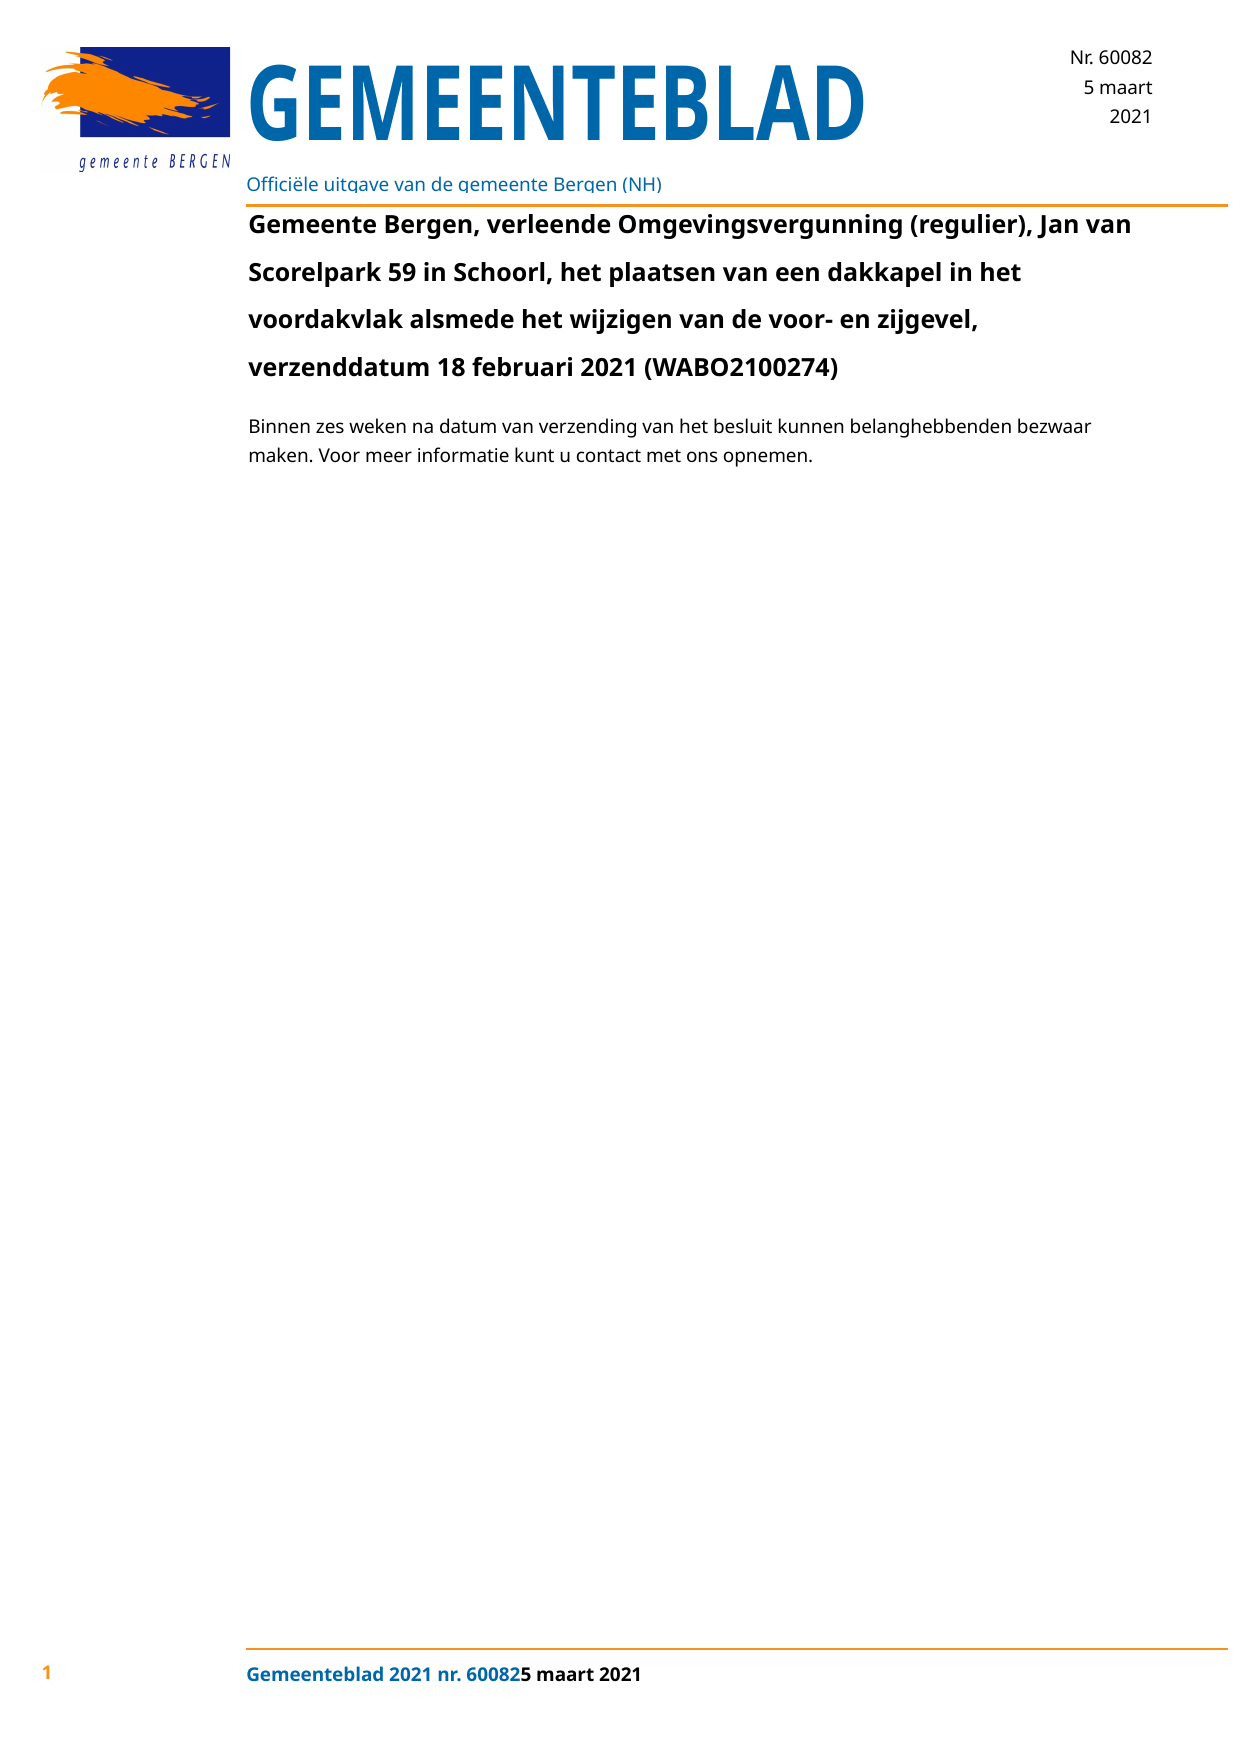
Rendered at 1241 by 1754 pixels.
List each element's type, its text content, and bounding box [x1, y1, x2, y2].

text Gemeente Bergen, verleende Omgevingsvergunning (regulier), Jan van Scorelpark 59 in Schoorl, het plaatsen van een dakkapel in het voordakvlak alsmede het wijzigen van de voor- en zijgevel, verzenddatum 18 februari 2021 (WABO2100274) [248, 207, 1152, 384]
picture [41, 47, 231, 172]
text Binnen zes weken na datum van verzending van het besluit kunnen belanghebbenden bezwaar maken. Voor meer informatie kunt u contact met ons opnemen. [248, 413, 1152, 468]
